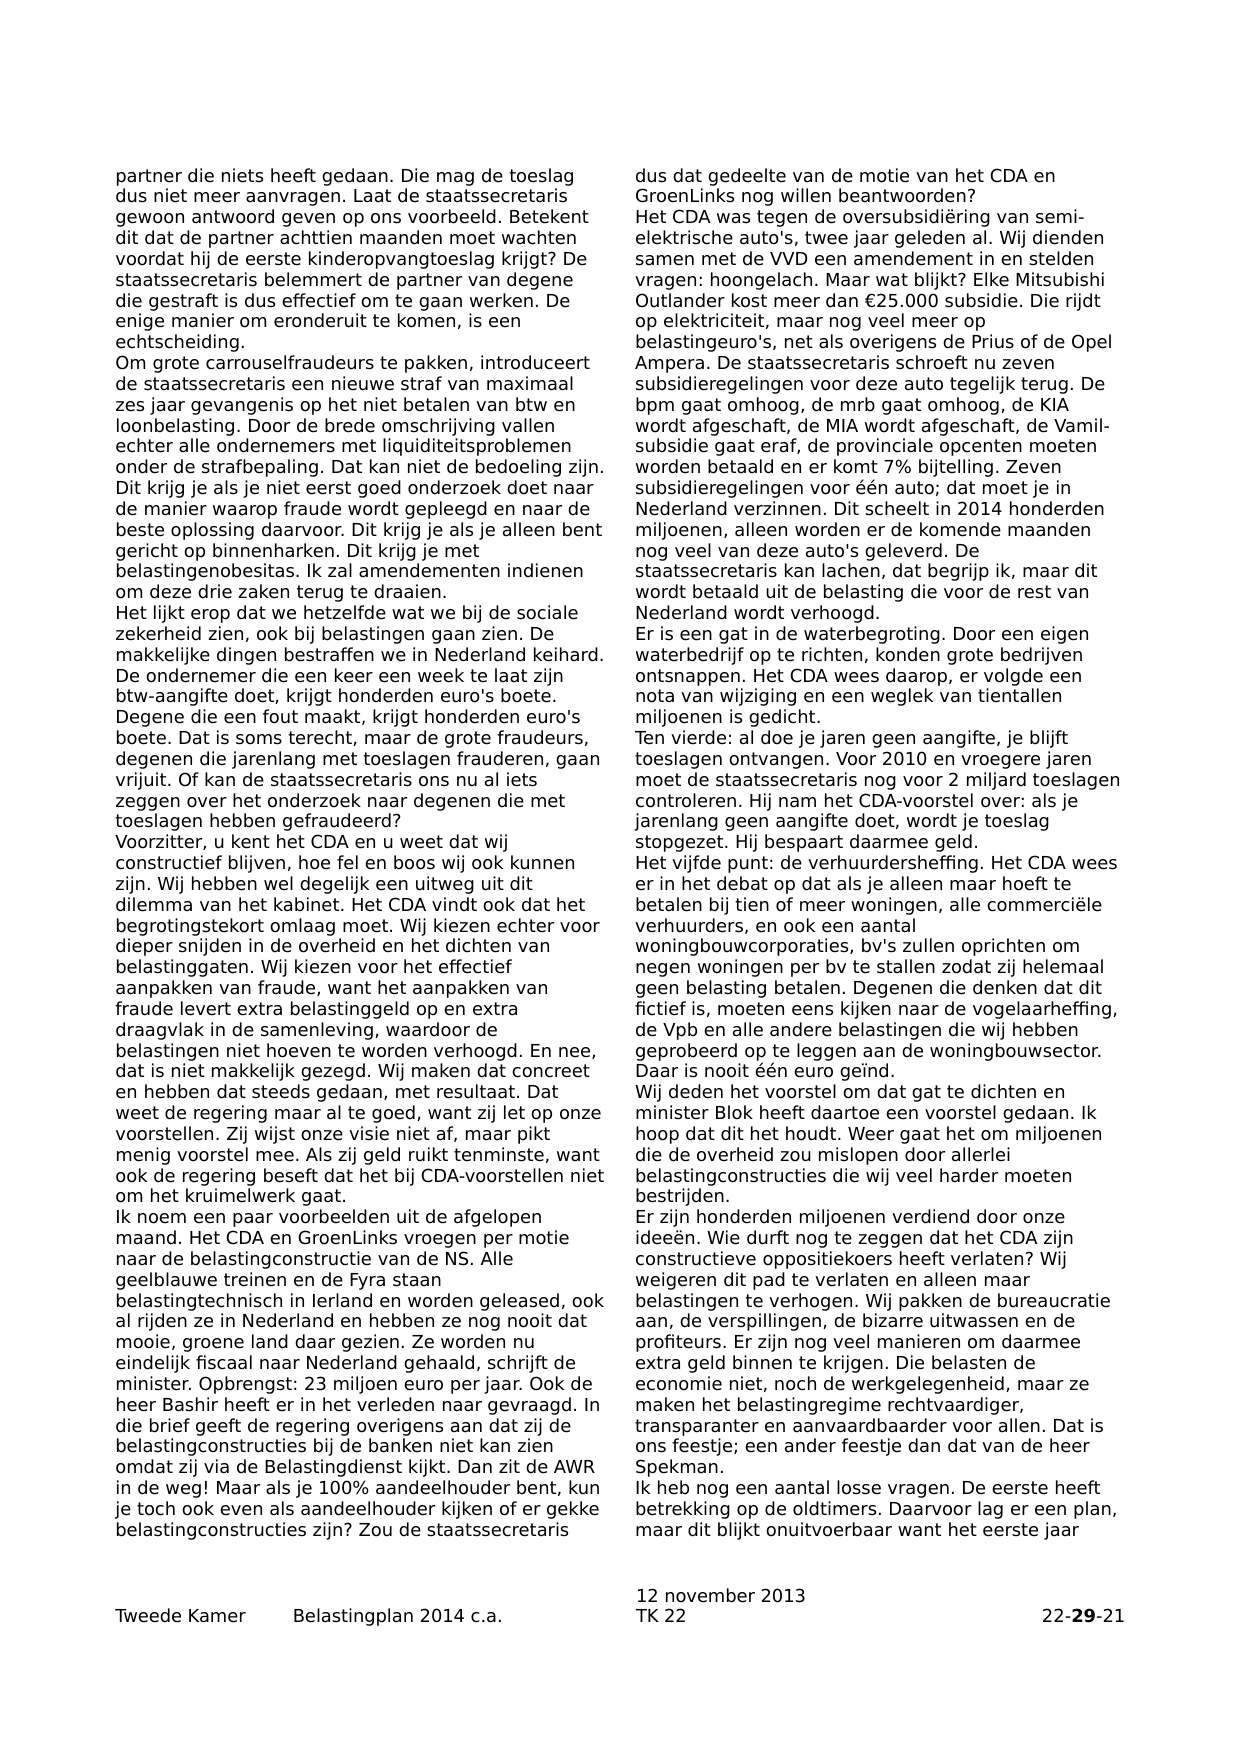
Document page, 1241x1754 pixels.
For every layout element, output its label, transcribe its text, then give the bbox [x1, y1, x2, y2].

text Het vijfde punt: de verhuurdersheffing. Het CDA wees er in het debat op dat als je alleen maar hoeft te betalen bij tien of meer woningen, alle commerciële verhuurders, en ook een aantal woningbouwcorporaties, bv's zullen oprichten om negen woningen per bv te stallen zodat zij helemaal geen belasting betalen. Degenen die denken dat dit fictief is, moeten eens kijken naar de vogelaarheffing, de Vpb en alle andere belastingen die wij hebben geprobeerd op te leggen aan de woningbouwsector. Daar is nooit één euro geïnd. [635, 853, 1125, 1082]
text Ten vierde: al doe je jaren geen aangifte, je blijft toeslagen ontvangen. Voor 2010 en vroegere jaren moet de staatssecretaris nog voor 2 miljard toeslagen controleren. Hij nam het CDA-voorstel over: als je jarenlang geen aangifte doet, wordt je toeslag stopgezet. Hij bespaart daarmee geld. [635, 728, 1125, 853]
text partner die niets heeft gedaan. Die mag de toeslag dus niet meer aanvragen. Laat de staatssecretaris gewoon antwoord geven op ons voorbeeld. Betekent dit dat de partner achttien maanden moet wachten voordat hij de eerste kinderopvangtoeslag krijgt? De staatssecretaris belemmert de partner van degene die gestraft is dus effectief om te gaan werken. De enige manier om eronderuit te komen, is een echtscheiding. [115, 165, 605, 353]
text Het CDA was tegen de oversubsidiëring van semi-elektrische auto's, twee jaar geleden al. Wij dienden samen met de VVD een amendement in en stelden vragen: hoongelach. Maar wat blijkt? Elke Mitsubishi Outlander kost meer dan €25.000 subsidie. Die rijdt op elektriciteit, maar nog veel meer op belastingeuro's, net als overigens de Prius of de Opel Ampera. De staatssecretaris schroeft nu zeven subsidieregelingen voor deze auto tegelijk terug. De bpm gaat omhoog, de mrb gaat omhoog, de KIA wordt afgeschaft, de MIA wordt afgeschaft, de Vamil-subsidie gaat eraf, de provinciale opcenten moeten worden betaald en er komt 7% bijtelling. Zeven subsidieregelingen voor één auto; dat moet je in Nederland verzinnen. Dit scheelt in 2014 honderden miljoenen, alleen worden er de komende maanden nog veel van deze auto's geleverd. De staatssecretaris kan lachen, dat begrijp ik, maar dit wordt betaald uit de belasting die voor de rest van Nederland wordt verhoogd. [635, 207, 1125, 624]
text Om grote carrouselfraudeurs te pakken, introduceert de staatssecretaris een nieuwe straf van maximaal zes jaar gevangenis op het niet betalen van btw en loonbelasting. Door de brede omschrijving vallen echter alle ondernemers met liquiditeitsproblemen onder de strafbepaling. Dat kan niet de bedoeling zijn. Dit krijg je als je niet eerst goed onderzoek doet naar de manier waarop fraude wordt gepleegd en naar de beste oplossing daarvoor. Dit krijg je als je alleen bent gericht op binnenharken. Dit krijg je met belastingenobesitas. Ik zal amendementen indienen om deze drie zaken terug te draaien. [115, 353, 605, 603]
text dus dat gedeelte van de motie van het CDA en GroenLinks nog willen beantwoorden? [635, 165, 1125, 207]
text Ik heb nog een aantal losse vragen. De eerste heeft betrekking op de oldtimers. Daarvoor lag er een plan, maar dit blijkt onuitvoerbaar want het eerste jaar [635, 1478, 1125, 1540]
text Er is een gat in de waterbegroting. Door een eigen waterbedrijf op te richten, konden grote bedrijven ontsnappen. Het CDA wees daarop, er volgde een nota van wijziging en een weglek van tientallen miljoenen is gedicht. [635, 624, 1125, 728]
text Wij deden het voorstel om dat gat te dichten en minister Blok heeft daartoe een voorstel gedaan. Ik hoop dat dit het houdt. Weer gaat het om miljoenen die de overheid zou mislopen door allerlei belastingconstructies die wij veel harder moeten bestrijden. [635, 1082, 1125, 1207]
text Voorzitter, u kent het CDA en u weet dat wij constructief blijven, hoe fel en boos wij ook kunnen zijn. Wij hebben wel degelijk een uitweg uit dit dilemma van het kabinet. Het CDA vindt ook dat het begrotingstekort omlaag moet. Wij kiezen echter voor dieper snijden in de overheid en het dichten van belastinggaten. Wij kiezen voor het effectief aanpakken van fraude, want het aanpakken van fraude levert extra belastinggeld op en extra draagvlak in de samenleving, waardoor de belastingen niet hoeven te worden verhoogd. En nee, dat is niet makkelijk gezegd. Wij maken dat concreet en hebben dat steeds gedaan, met resultaat. Dat weet de regering maar al te goed, want zij let op onze voorstellen. Zij wijst onze visie niet af, maar pikt menig voorstel mee. Als zij geld ruikt tenminste, want ook de regering beseft dat het bij CDA-voorstellen niet om het kruimelwerk gaat. [115, 832, 605, 1207]
text Ik noem een paar voorbeelden uit de afgelopen maand. Het CDA en GroenLinks vroegen per motie naar de belastingconstructie van de NS. Alle geelblauwe treinen en de Fyra staan belastingtechnisch in Ierland en worden geleased, ook al rijden ze in Nederland en hebben ze nog nooit dat mooie, groene land daar gezien. Ze worden nu eindelijk fiscaal naar Nederland gehaald, schrijft de minister. Opbrengst: 23 miljoen euro per jaar. Ook de heer Bashir heeft er in het verleden naar gevraagd. In die brief geeft de regering overigens aan dat zij de belastingconstructies bij de banken niet kan zien omdat zij via de Belastingdienst kijkt. Dan zit de AWR in de weg! Maar als je 100% aandeelhouder bent, kun je toch ook even als aandeelhouder kijken of er gekke belastingconstructies zijn? Zou de staatssecretaris [115, 1207, 605, 1540]
text Er zijn honderden miljoenen verdiend door onze ideeën. Wie durft nog te zeggen dat het CDA zijn constructieve oppositiekoers heeft verlaten? Wij weigeren dit pad te verlaten en alleen maar belastingen te verhogen. Wij pakken de bureaucratie aan, de verspillingen, de bizarre uitwassen en de profiteurs. Er zijn nog veel manieren om daarmee extra geld binnen te krijgen. Die belasten de economie niet, noch de werkgelegenheid, maar ze maken het belastingregime rechtvaardiger, transparanter en aanvaardbaarder voor allen. Dat is ons feestje; een ander feestje dan dat van de heer Spekman. [635, 1207, 1125, 1478]
text Het lijkt erop dat we hetzelfde wat we bij de sociale zekerheid zien, ook bij belastingen gaan zien. De makkelijke dingen bestraffen we in Nederland keihard. De ondernemer die een keer een week te laat zijn btw-aangifte doet, krijgt honderden euro's boete. Degene die een fout maakt, krijgt honderden euro's boete. Dat is soms terecht, maar de grote fraudeurs, degenen die jarenlang met toeslagen frauderen, gaan vrijuit. Of kan de staatssecretaris ons nu al iets zeggen over het onderzoek naar degenen die met toeslagen hebben gefraudeerd? [115, 603, 605, 832]
